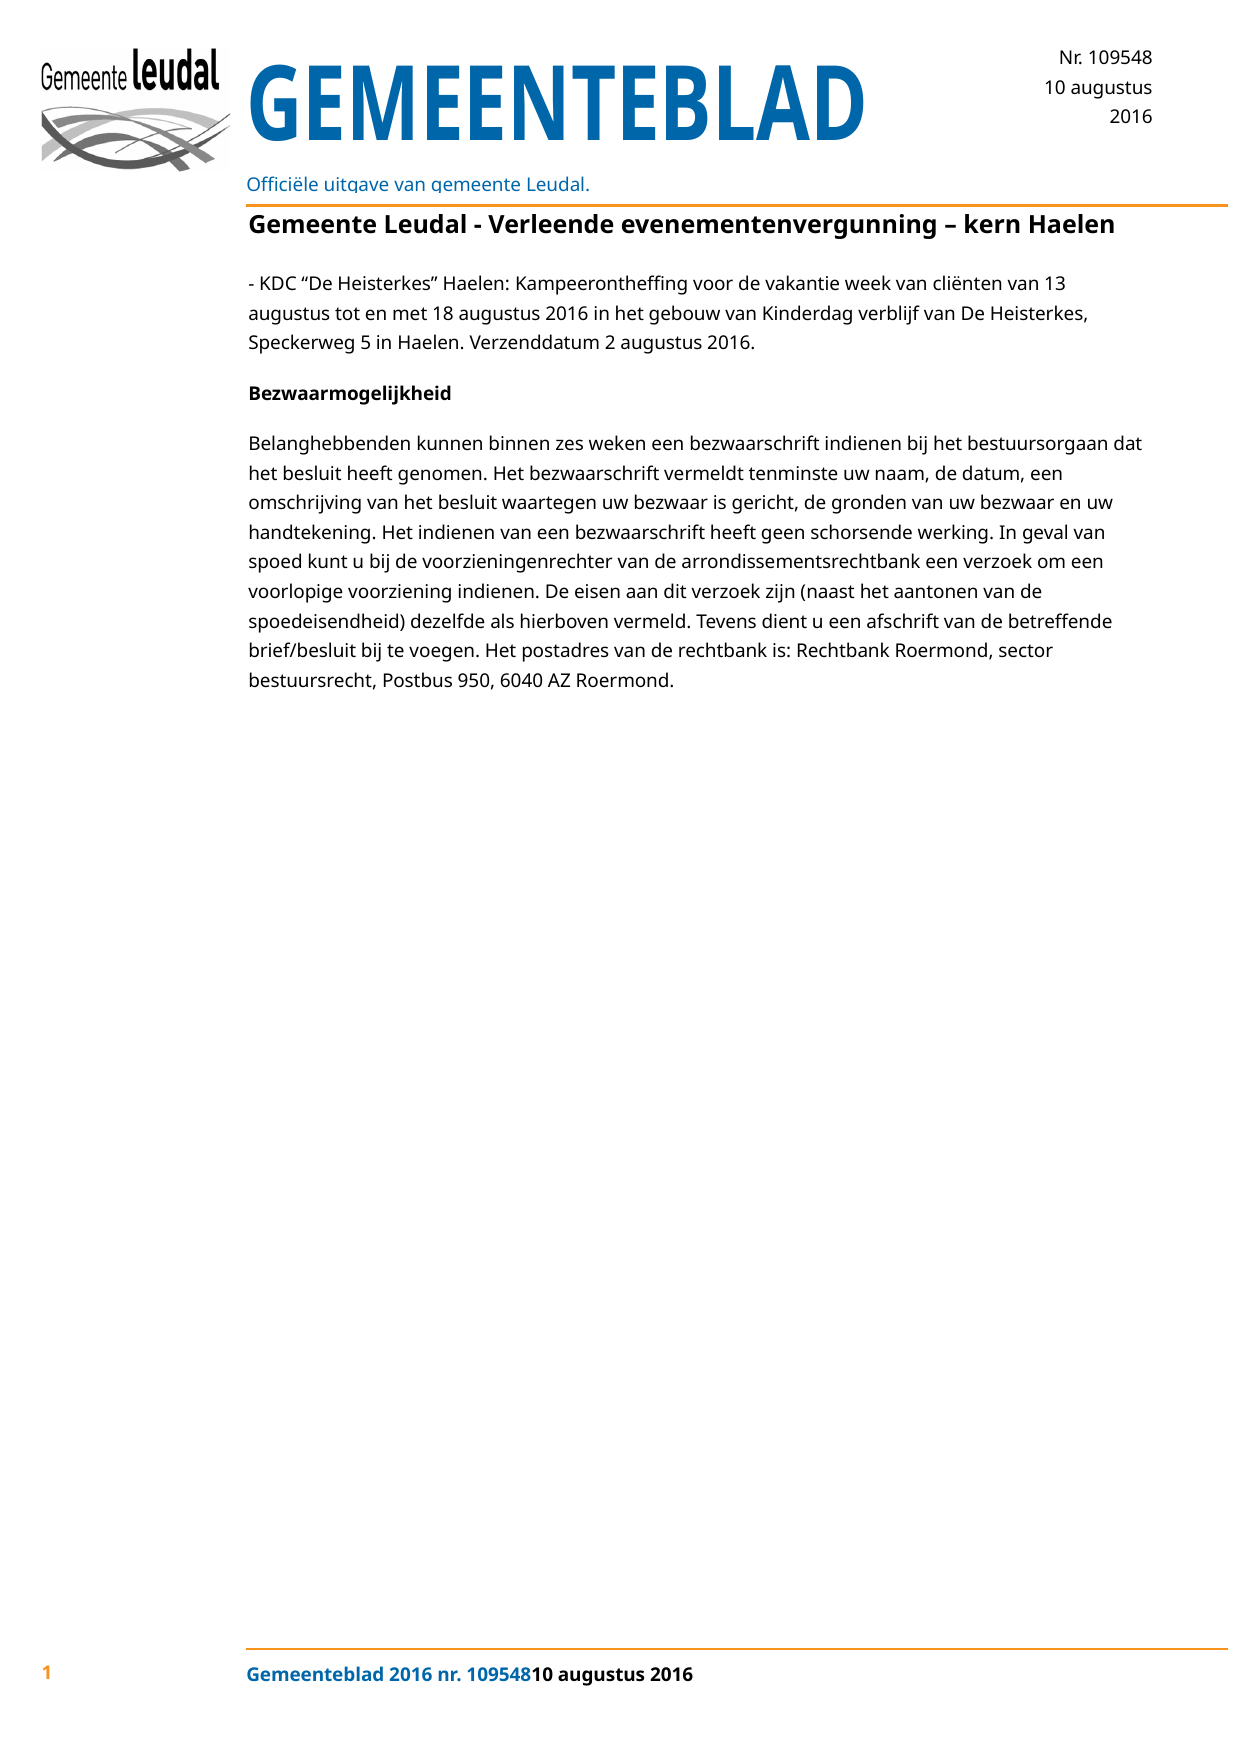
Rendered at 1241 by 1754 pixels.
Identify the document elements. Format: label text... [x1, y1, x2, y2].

text Gemeente Leudal - Verleende evenementenvergunning – kern Haelen [248, 207, 1152, 241]
text - KDC “De Heisterkes” Haelen: Kampeerontheffing voor de vakantie week van cliënten van 13 augustus tot en met 18 augustus 2016 in het gebouw van Kinderdag verblijf van De Heisterkes, Speckerweg 5 in Haelen. Verzenddatum 2 augustus 2016. [248, 270, 1152, 355]
text Bezwaarmogelijkheid [248, 380, 1152, 406]
text Belanghebbenden kunnen binnen zes weken een bezwaarschrift indienen bij het bestuursorgaan dat het besluit heeft genomen. Het bezwaarschrift vermeldt tenminste uw naam, de datum, een omschrijving van het besluit waartegen uw bezwaar is gericht, de gronden van uw bezwaar en uw handtekening. Het indienen van een bezwaarschrift heeft geen schorsende werking. In geval van spoed kunt u bij de voorzieningenrechter van de arrondissementsrechtbank een verzoek om een voorlopige voorziening indienen. De eisen aan dit verzoek zijn (naast het aantonen van de spoedeisendheid) dezelfde als hierboven vermeld. Tevens dient u een afschrift van de betreffende brief/besluit bij te voegen. Het postadres van de rechtbank is: Rechtbank Roermond, sector bestuursrecht, Postbus 950, 6040 AZ Roermond. [248, 430, 1152, 693]
picture [41, 47, 231, 172]
